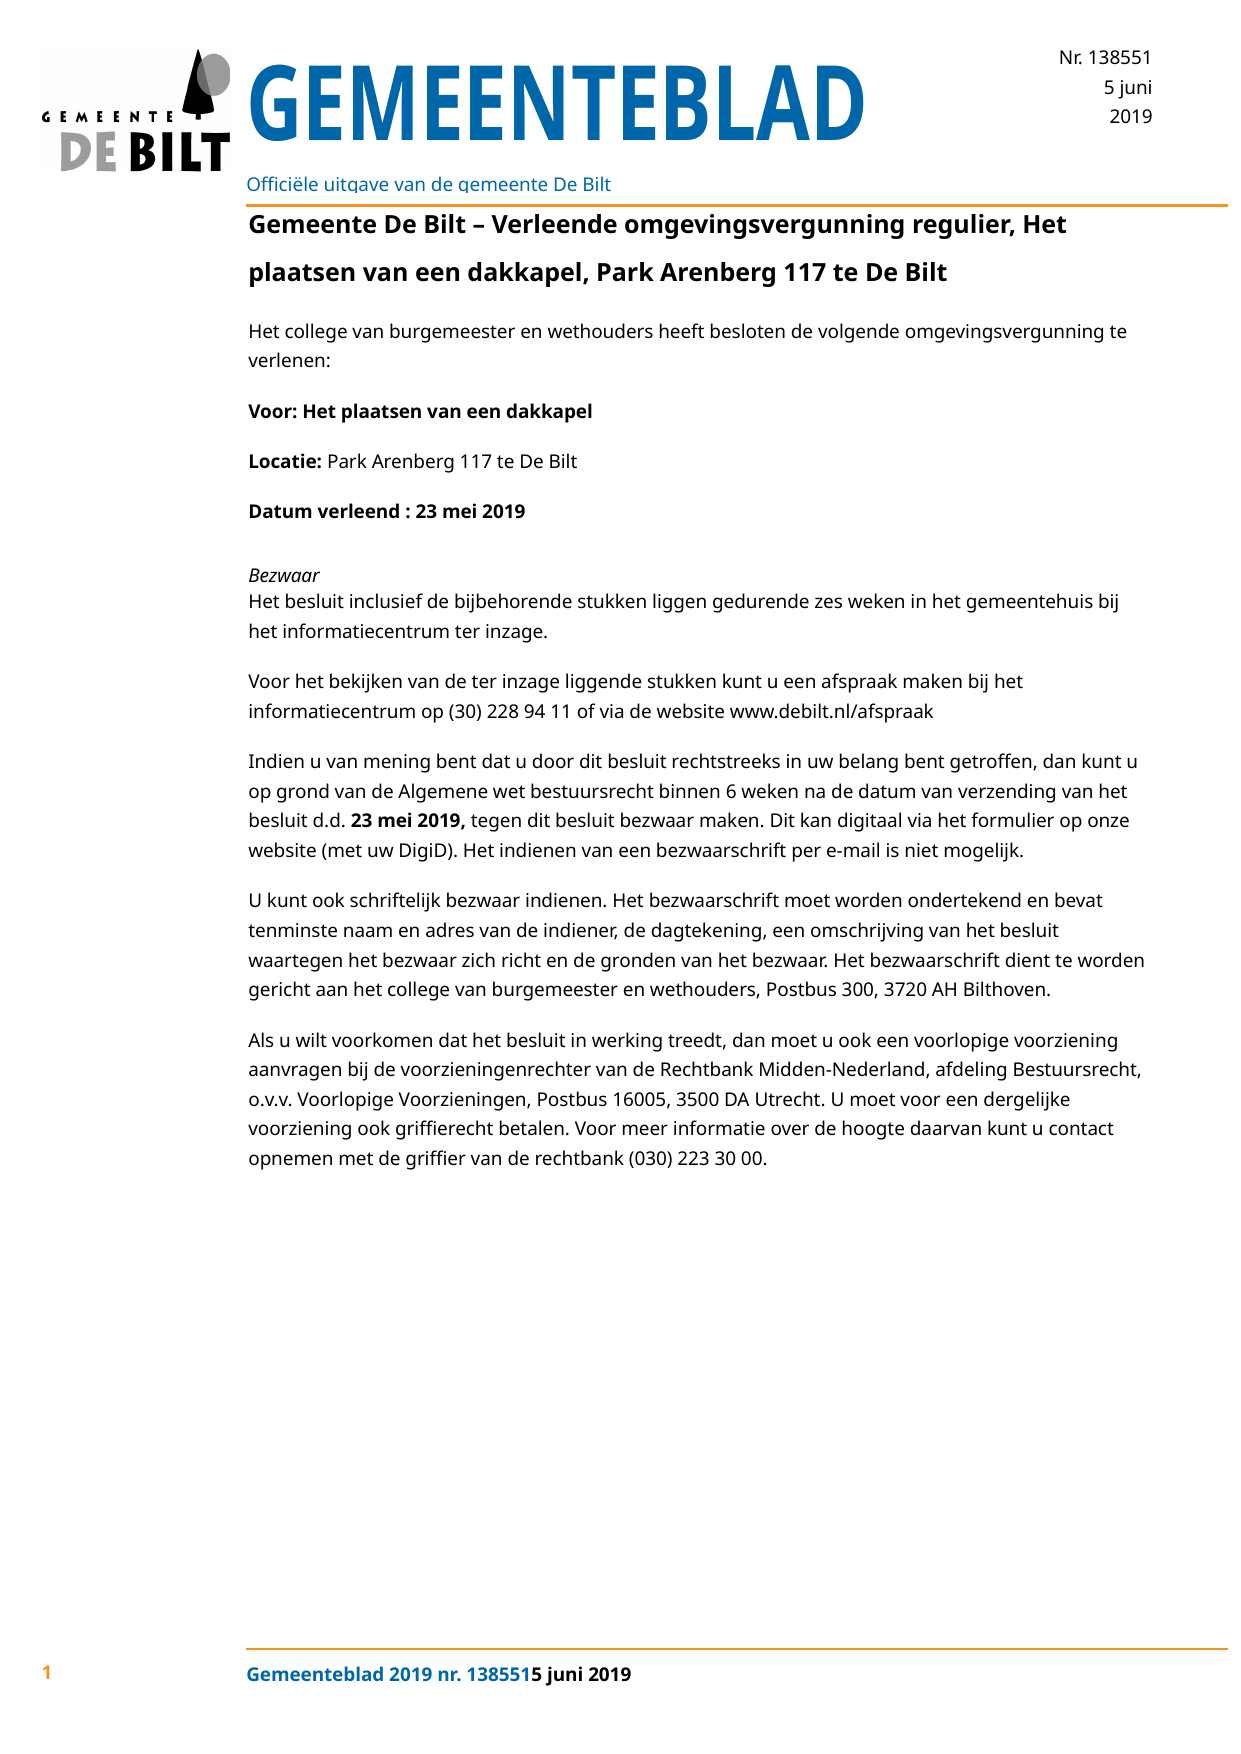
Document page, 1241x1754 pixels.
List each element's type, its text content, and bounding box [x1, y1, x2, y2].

text Het besluit inclusief de bijbehorende stukken liggen gedurende zes weken in het gemeentehuis bij het informatiecentrum ter inzage. [248, 588, 1152, 644]
text Datum verleend : 23 mei 2019 [248, 499, 1152, 524]
picture [41, 47, 231, 172]
text Het college van burgemeester en wethouders heeft besloten de volgende omgevingsvergunning te verlenen: [248, 318, 1152, 373]
text Gemeente De Bilt – Verleende omgevingsvergunning regulier, Het plaatsen van een dakkapel, Park Arenberg 117 te De Bilt [248, 207, 1152, 288]
text Locatie: Park Arenberg 117 te De Bilt [248, 448, 1152, 474]
text Indien u van mening bent dat u door dit besluit rechtstreeks in uw belang bent getroffen, dan kunt u op grond van de Algemene wet bestuursrecht binnen 6 weken na de datum van verzending van het besluit d.d. 23 mei 2019, tegen dit besluit bezwaar maken. Dit kan digitaal via het formulier op onze website (met uw DigiD). Het indienen van een bezwaarschrift per e-mail is niet mogelijk. [248, 748, 1152, 863]
text Voor: Het plaatsen van een dakkapel [248, 398, 1152, 424]
text U kunt ook schriftelijk bezwaar indienen. Het bezwaarschrift moet worden ondertekend en bevat tenminste naam en adres van de indiener, de dagtekening, een omschrijving van het besluit waartegen het bezwaar zich richt en de gronden van het bezwaar. Het bezwaarschrift dient te worden gericht aan het college van burgemeester en wethouders, Postbus 300, 3720 AH Bilthoven. [248, 888, 1152, 1002]
text Als u wilt voorkomen dat het besluit in werking treedt, dan moet u ook een voorlopige voorziening aanvragen bij de voorzieningenrechter van de Rechtbank Midden-Nederland, afdeling Bestuursrecht, o.v.v. Voorlopige Voorzieningen, Postbus 16005, 3500 DA Utrecht. U moet voor een dergelijke voorziening ook griffierecht betalen. Voor meer informatie over de hoogte daarvan kunt u contact opnemen met de griffier van de rechtbank (030) 223 30 00. [248, 1027, 1152, 1171]
text Voor het bekijken van de ter inzage liggende stukken kunt u een afspraak maken bij het informatiecentrum op (30) 228 94 11 of via de website www.debilt.nl/afspraak [248, 668, 1152, 724]
text Bezwaar [248, 563, 1152, 588]
